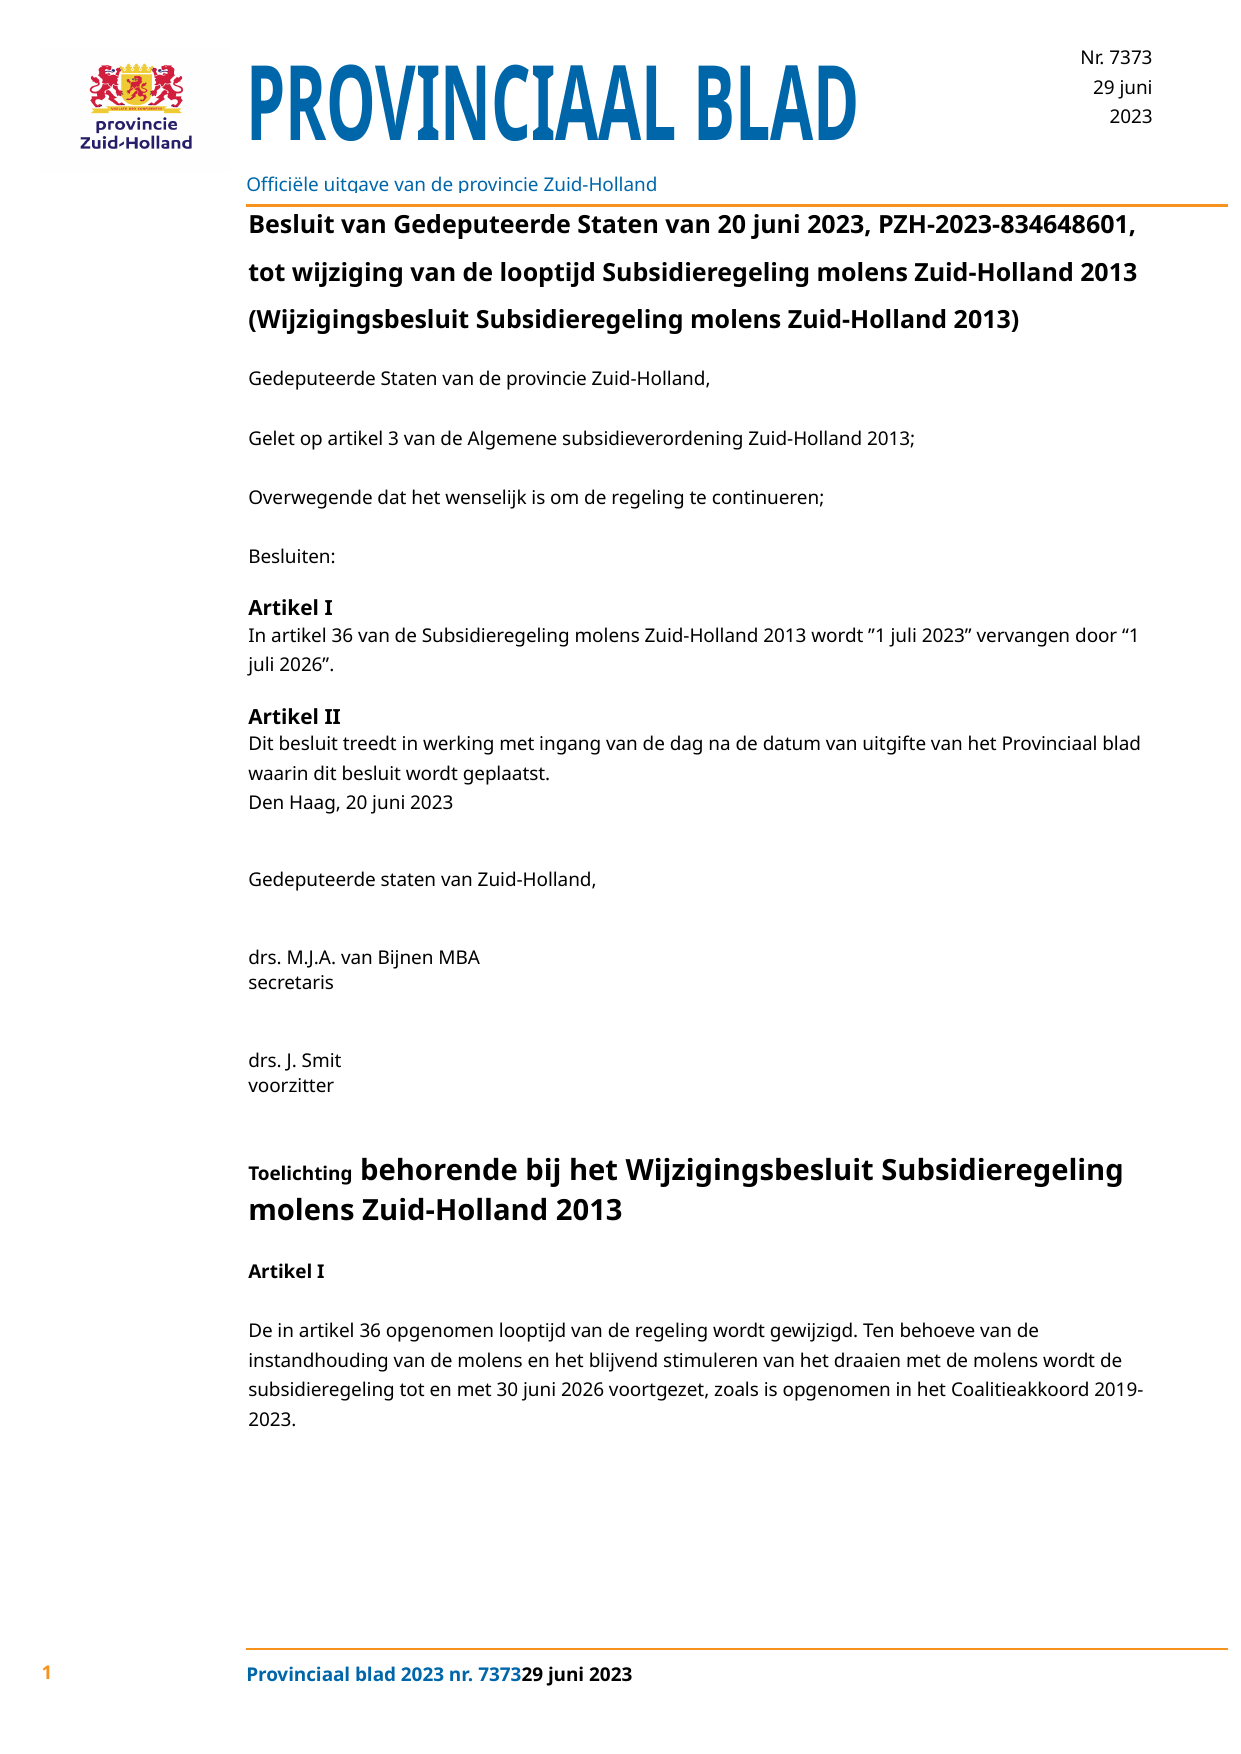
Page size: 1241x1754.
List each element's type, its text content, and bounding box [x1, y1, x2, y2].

text Artikel II [248, 702, 1152, 730]
text Gedeputeerde Staten van de provincie Zuid-Holland, [248, 366, 1152, 391]
text Den Haag, 20 juni 2023 [248, 789, 1152, 815]
text Besluiten: [248, 543, 1152, 569]
text Artikel I [248, 1258, 1152, 1284]
text De in artikel 36 opgenomen looptijd van de regeling wordt gewijzigd. Ten behoeve van de instandhouding van de molens en het blijvend stimuleren van het draaien met de molens wordt de subsidieregeling tot en met 30 juni 2026 voortgezet, zoals is opgenomen in het Coalitieakkoord 2019-2023. [248, 1317, 1152, 1432]
picture [41, 47, 231, 172]
text In artikel 36 van de Subsidieregeling molens Zuid-Holland 2013 wordt ”1 juli 2023” vervangen door “1 juli 2026”. [248, 622, 1152, 677]
text drs. J. Smit [248, 1047, 1152, 1072]
text Toelichting behorende bij het Wijzigingsbesluit Subsidieregeling molens Zuid-Holland 2013 [248, 1150, 1152, 1229]
text Besluit van Gedeputeerde Staten van 20 juni 2023, PZH-2023-834648601, tot wijziging van de looptijd Subsidieregeling molens Zuid-Holland 2013 (Wijzigingsbesluit Subsidieregeling molens Zuid-Holland 2013) [248, 207, 1152, 336]
text secretaris [248, 969, 1152, 995]
text Dit besluit treedt in werking met ingang van de dag na de datum van uitgifte van het Provinciaal blad waarin dit besluit wordt geplaatst. [248, 730, 1152, 786]
text voorzitter [248, 1072, 1152, 1098]
text Gedeputeerde staten van Zuid-Holland, [248, 867, 1152, 892]
text Gelet op artikel 3 van de Algemene subsidieverordening Zuid-Holland 2013; [248, 425, 1152, 450]
text drs. M.J.A. van Bijnen MBA [248, 944, 1152, 969]
text Overwegende dat het wenselijk is om de regeling te continueren; [248, 484, 1152, 509]
text Artikel I [248, 593, 1152, 622]
